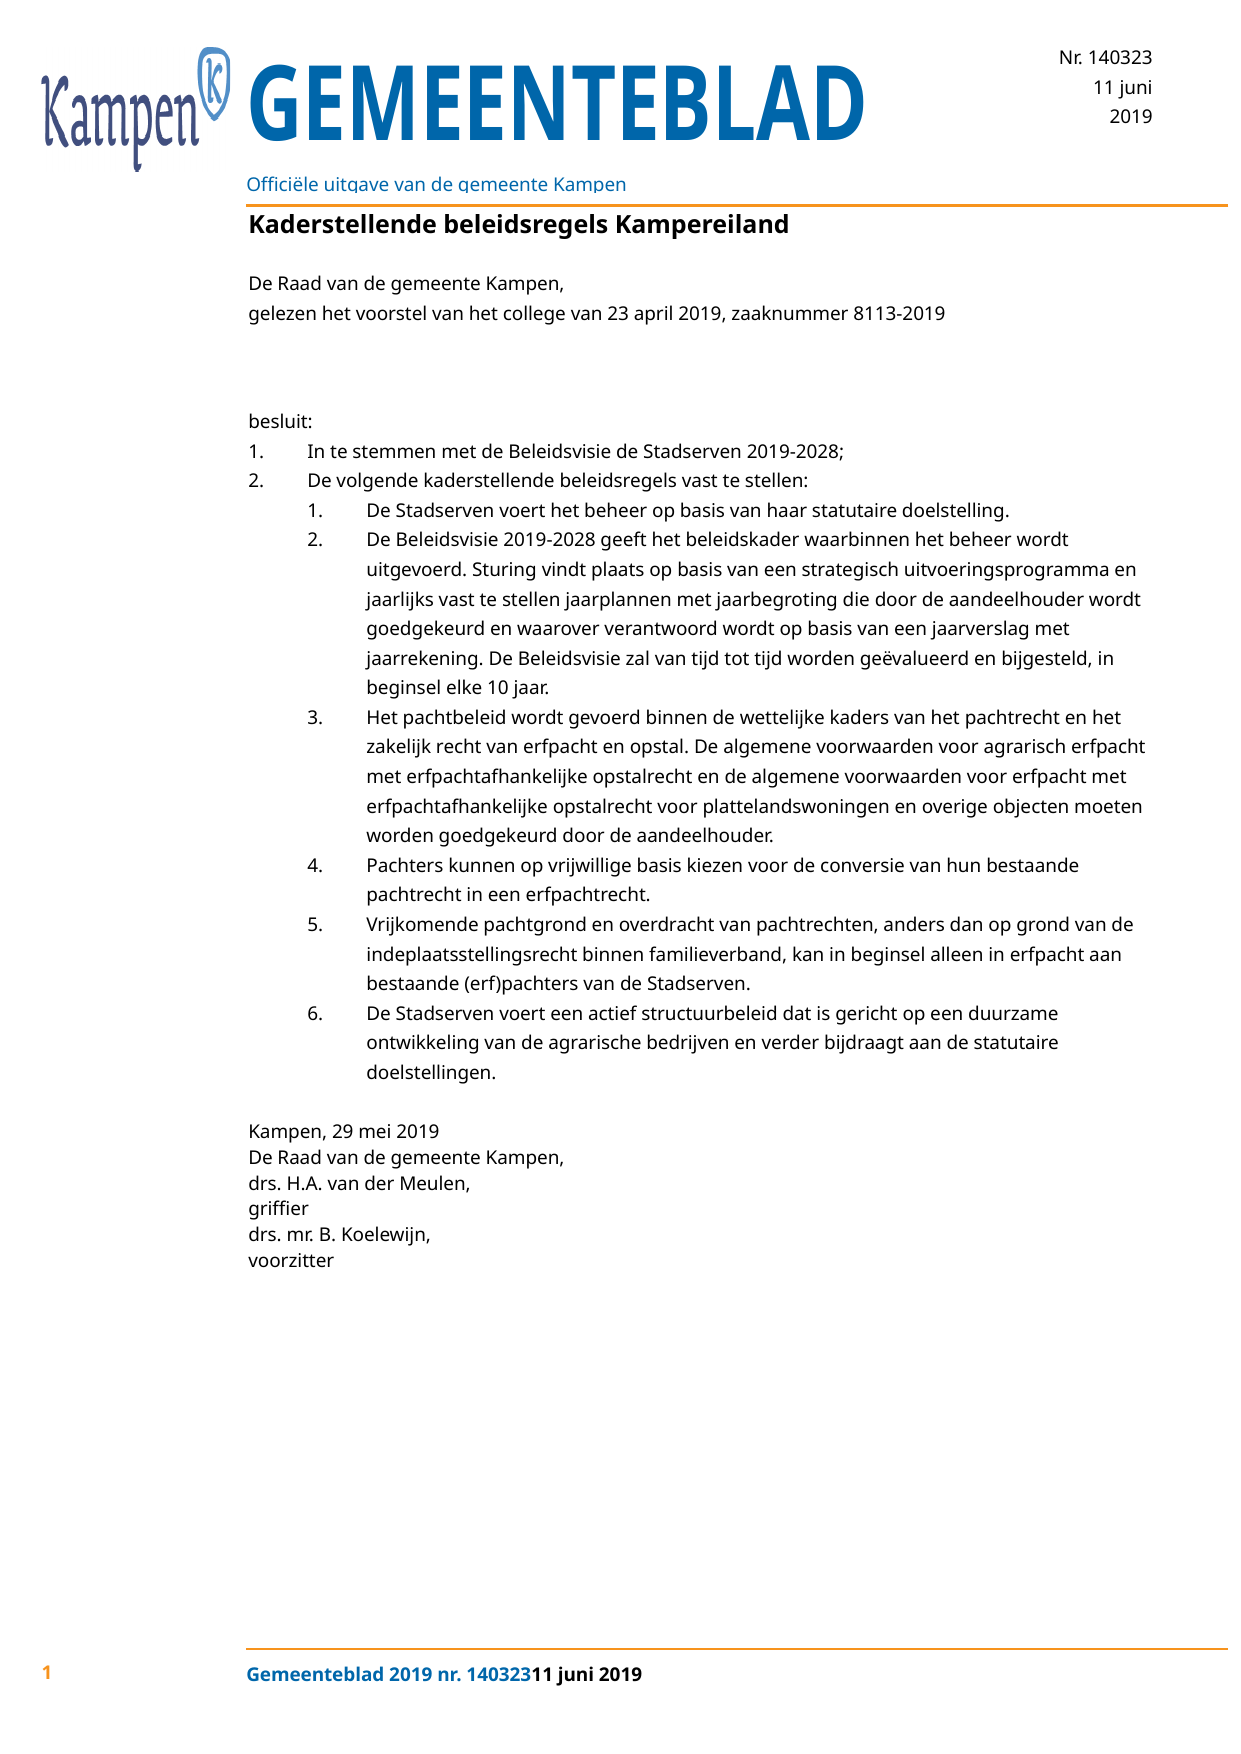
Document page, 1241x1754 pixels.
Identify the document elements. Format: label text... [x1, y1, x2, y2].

text besluit: [248, 408, 1152, 434]
text gelezen het voorstel van het college van 23 april 2019, zaaknummer 8113-2019 [248, 300, 1152, 326]
list De volgende kaderstellende beleidsregels vast te stellen: [248, 467, 1152, 493]
text drs. H.A. van der Meulen, [248, 1170, 1152, 1196]
list Het pachtbeleid wordt gevoerd binnen de wettelijke kaders van het pachtrecht en het zakelijk recht van erfpacht en opstal. De algemene voorwaarden voor agrarisch erfpacht met erfpachtafhankelijke opstalrecht en de algemene voorwaarden voor erfpacht met erfpachtafhankelijke opstalrecht voor plattelandswoningen en overige objecten moeten worden goedgekeurd door de aandeelhouder. [307, 704, 1152, 848]
text De Raad van de gemeente Kampen, [248, 1144, 1152, 1170]
list De Stadserven voert het beheer op basis van haar statutaire doelstelling. [307, 497, 1152, 523]
text voorzitter [248, 1247, 1152, 1273]
list De Beleidsvisie 2019-2028 geeft het beleidskader waarbinnen het beheer wordt uitgevoerd. Sturing vindt plaats op basis van een strategisch uitvoeringsprogramma en jaarlijks vast te stellen jaarplannen met jaarbegroting die door de aandeelhouder wordt goedgekeurd en waarover verantwoord wordt op basis van een jaarverslag met jaarrekening. De Beleidsvisie zal van tijd tot tijd worden geëvalueerd en bijgesteld, in beginsel elke 10 jaar. [307, 527, 1152, 700]
text drs. mr. B. Koelewijn, [248, 1221, 1152, 1247]
text Kaderstellende beleidsregels Kampereiland [248, 207, 1152, 241]
list De Stadserven voert een actief structuurbeleid dat is gericht op een duurzame ontwikkeling van de agrarische bedrijven en verder bijdraagt aan de statutaire doelstellingen. [307, 1000, 1152, 1085]
picture [41, 47, 231, 172]
list Pachters kunnen op vrijwillige basis kiezen voor de conversie van hun bestaande pachtrecht in een erfpachtrecht. [307, 852, 1152, 907]
text griffier [248, 1196, 1152, 1221]
list In te stemmen met de Beleidsvisie de Stadserven 2019-2028; [248, 438, 1152, 464]
list Vrijkomende pachtgrond en overdracht van pachtrechten, anders dan op grond van de indeplaatsstellingsrecht binnen familieverband, kan in beginsel alleen in erfpacht aan bestaande (erf)pachters van de Stadserven. [307, 911, 1152, 996]
text De Raad van de gemeente Kampen, [248, 270, 1152, 296]
text Kampen, 29 mei 2019 [248, 1118, 1152, 1144]
